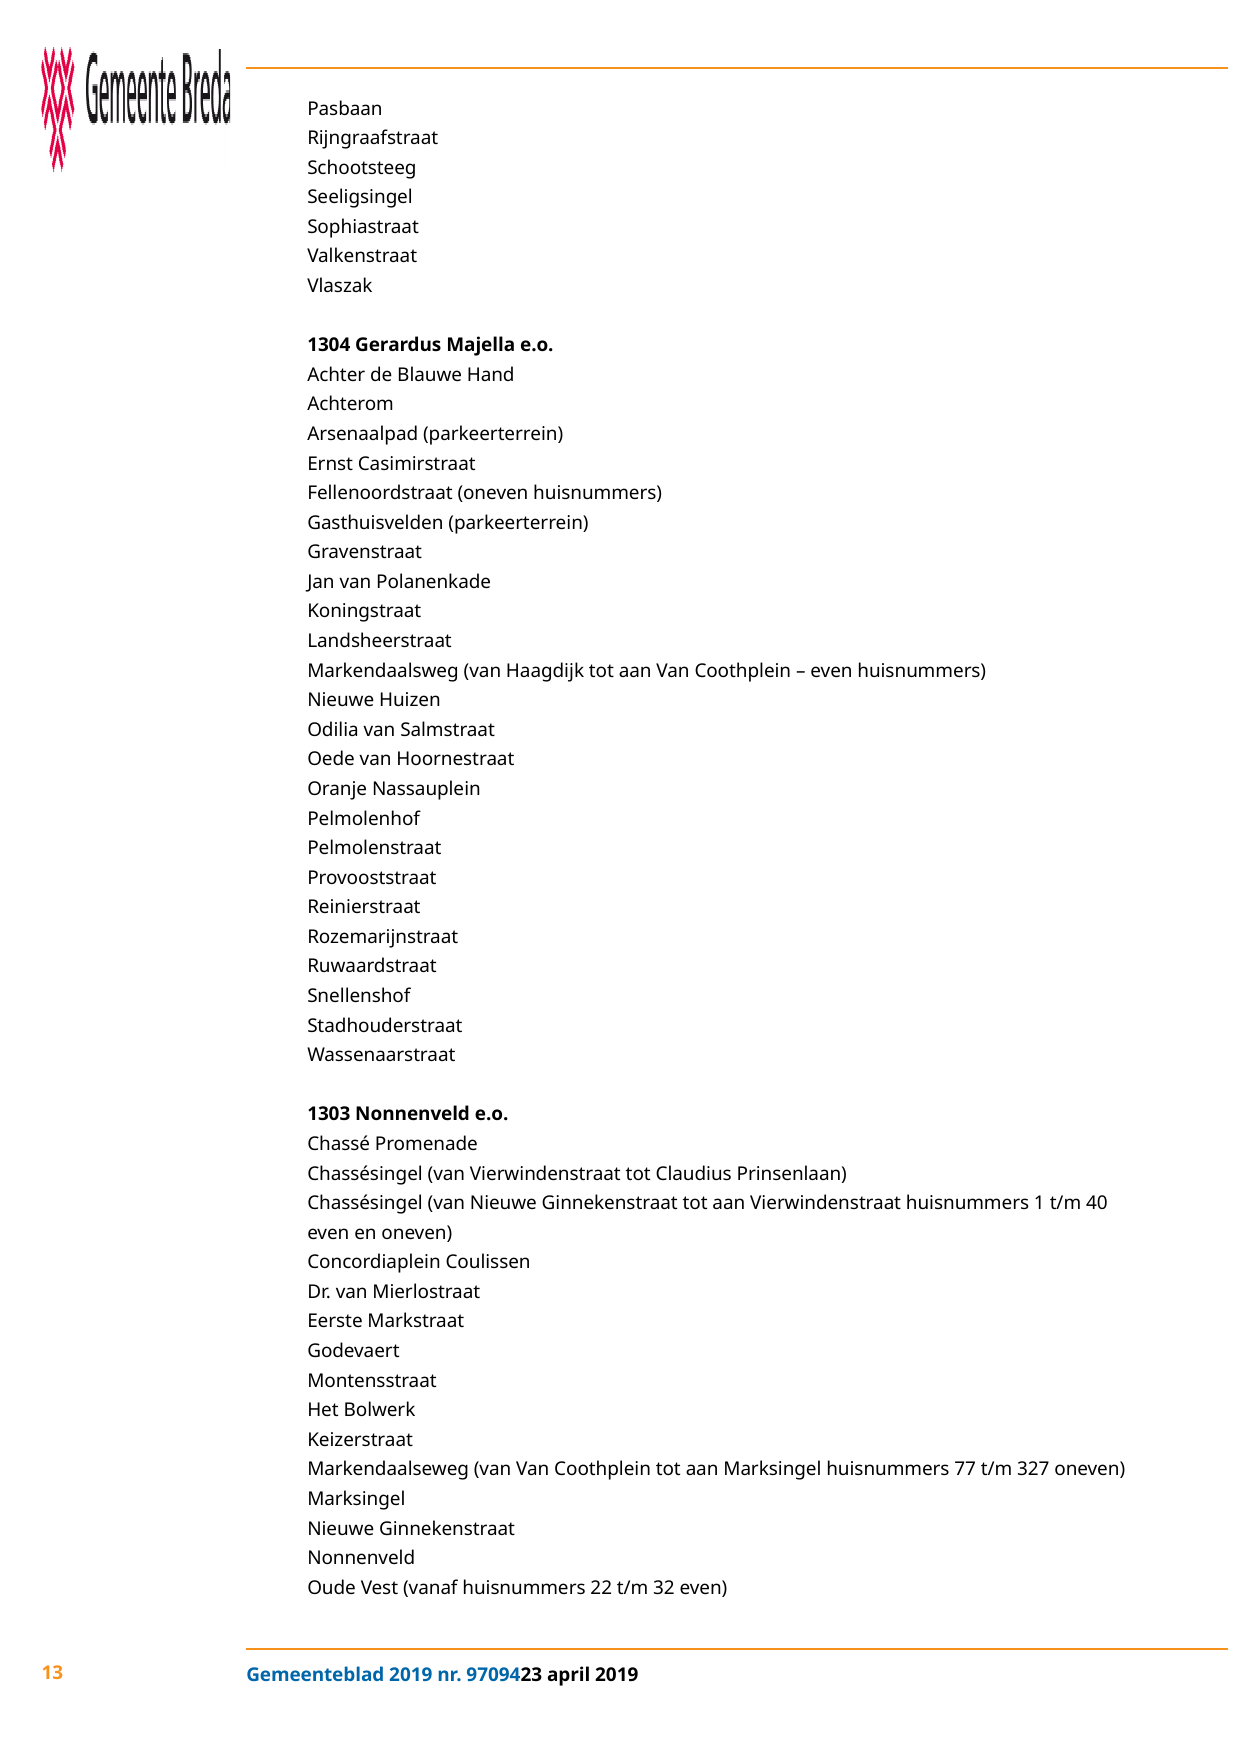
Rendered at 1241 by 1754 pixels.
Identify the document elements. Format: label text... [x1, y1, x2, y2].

list Provooststraat [248, 864, 1152, 890]
list Reinierstraat [248, 893, 1152, 919]
list Montensstraat [248, 1367, 1152, 1393]
list Markendaalsweg (van Haagdijk tot aan Van Coothplein – even huisnummers) [248, 657, 1152, 683]
list Seeligsingel [248, 183, 1152, 209]
list 1303 Nonnenveld e.o. [248, 1101, 1152, 1126]
list Ruwaardstraat [248, 953, 1152, 978]
list Rijngraafstraat [248, 124, 1152, 150]
list Fellenoordstraat (oneven huisnummers) [248, 479, 1152, 505]
list Wassenaarstraat [248, 1041, 1152, 1067]
list Pelmolenhof [248, 805, 1152, 831]
list Oranje Nassauplein [248, 775, 1152, 801]
list Landsheerstraat [248, 627, 1152, 653]
list Nieuwe Ginnekenstraat [248, 1515, 1152, 1541]
list Chassésingel (van Vierwindenstraat tot Claudius Prinsenlaan) [248, 1160, 1152, 1186]
list Eerste Markstraat [248, 1308, 1152, 1333]
list Koningstraat [248, 598, 1152, 623]
list Nonnenveld [248, 1544, 1152, 1570]
list Gravenstraat [248, 538, 1152, 564]
list Concordiaplein Coulissen [248, 1248, 1152, 1274]
list Chassé Promenade [248, 1130, 1152, 1156]
list Het Bolwerk [248, 1396, 1152, 1422]
list Odilia van Salmstraat [248, 716, 1152, 742]
list Gasthuisvelden (parkeerterrein) [248, 509, 1152, 535]
picture [41, 47, 231, 172]
list Vlaszak [248, 272, 1152, 298]
list Ernst Casimirstraat [248, 450, 1152, 476]
list Nieuwe Huizen [248, 686, 1152, 712]
list Chassésingel (van Nieuwe Ginnekenstraat tot aan Vierwindenstraat huisnummers 1 t/m 40 even en oneven) [248, 1189, 1152, 1245]
list Keizerstraat [248, 1426, 1152, 1452]
list Godevaert [248, 1337, 1152, 1363]
list Jan van Polanenkade [248, 568, 1152, 594]
list 1304 Gerardus Majella e.o. [248, 331, 1152, 357]
list Schootsteeg [248, 154, 1152, 180]
list Rozemarijnstraat [248, 923, 1152, 949]
list Valkenstraat [248, 243, 1152, 268]
list Stadhouderstraat [248, 1012, 1152, 1038]
list Achter de Blauwe Hand [248, 361, 1152, 387]
list Dr. van Mierlostraat [248, 1278, 1152, 1304]
list Snellenshof [248, 982, 1152, 1008]
list Sophiastraat [248, 213, 1152, 239]
list Pelmolenstraat [248, 834, 1152, 860]
list Pasbaan [248, 95, 1152, 121]
list Marksingel [248, 1485, 1152, 1511]
list Oude Vest (vanaf huisnummers 22 t/m 32 even) [248, 1574, 1152, 1600]
list Markendaalseweg (van Van Coothplein tot aan Marksingel huisnummers 77 t/m 327 oneven) [248, 1456, 1152, 1481]
list Achterom [248, 391, 1152, 416]
list Arsenaalpad (parkeerterrein) [248, 420, 1152, 446]
list Oede van Hoornestraat [248, 746, 1152, 771]
